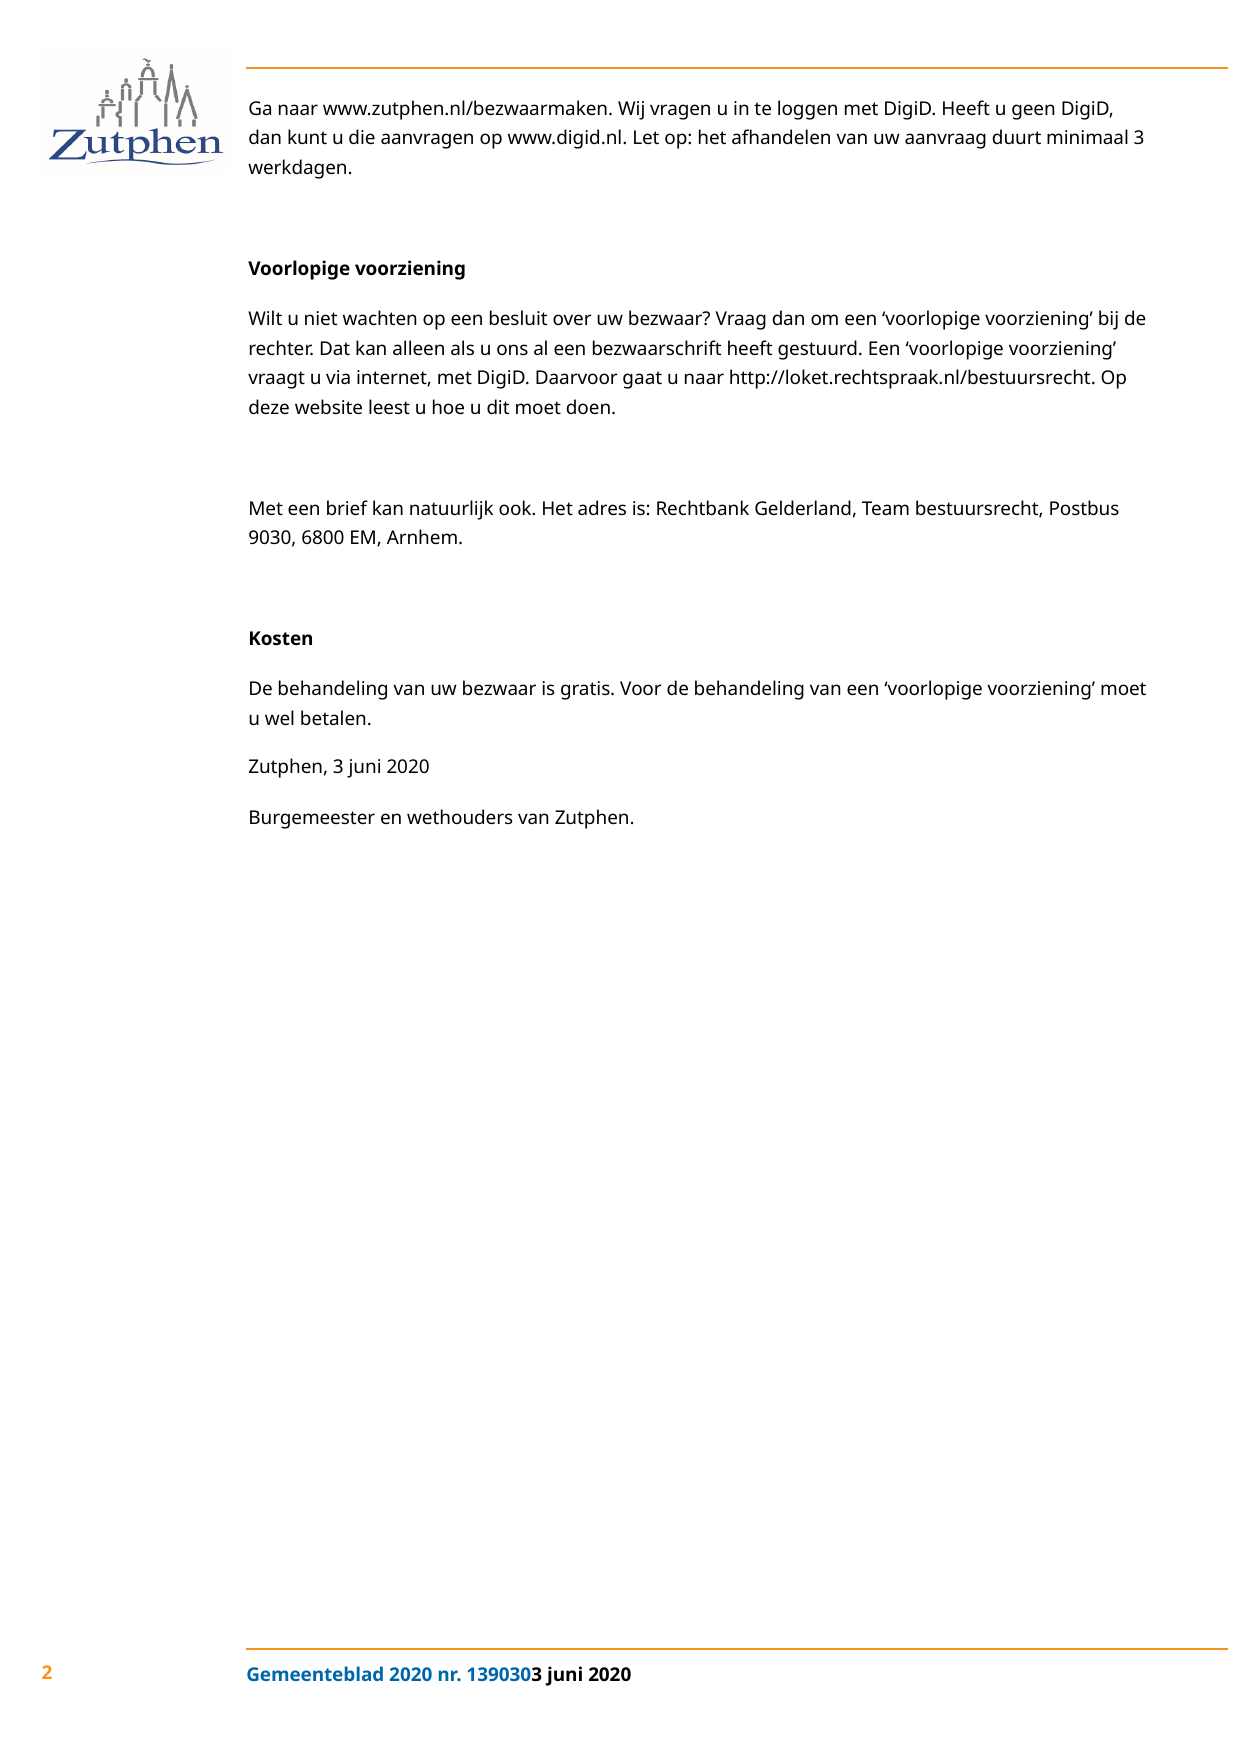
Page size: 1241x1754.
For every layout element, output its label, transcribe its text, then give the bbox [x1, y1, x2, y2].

text Met een brief kan natuurlijk ook. Het adres is: Rechtbank Gelderland, Team bestuursrecht, Postbus 9030, 6800 EM, Arnhem. [248, 495, 1152, 550]
text Ga naar www.zutphen.nl/bezwaarmaken. Wij vragen u in te loggen met DigiD. Heeft u geen DigiD, dan kunt u die aanvragen op www.digid.nl. Let op: het afhandelen van uw aanvraag duurt minimaal 3 werkdagen. [248, 95, 1152, 180]
text De behandeling van uw bezwaar is gratis. Voor de behandeling van een ‘voorlopige voorziening’ moet u wel betalen. [248, 676, 1152, 731]
text Voorlopige voorziening [248, 255, 1152, 281]
text Zutphen, 3 juni 2020 [248, 753, 1152, 779]
text Burgemeester en wethouders van Zutphen. [248, 804, 1152, 830]
text Kosten [248, 625, 1152, 651]
picture [41, 47, 231, 172]
text Wilt u niet wachten op een besluit over uw bezwaar? Vraag dan om een ‘voorlopige voorziening’ bij de rechter. Dat kan alleen als u ons al een bezwaarschrift heeft gestuurd. Een ‘voorlopige voorziening’ vraagt u via internet, met DigiD. Daarvoor gaat u naar http://loket.rechtspraak.nl/bestuursrecht. Op deze website leest u hoe u dit moet doen. [248, 305, 1152, 420]
